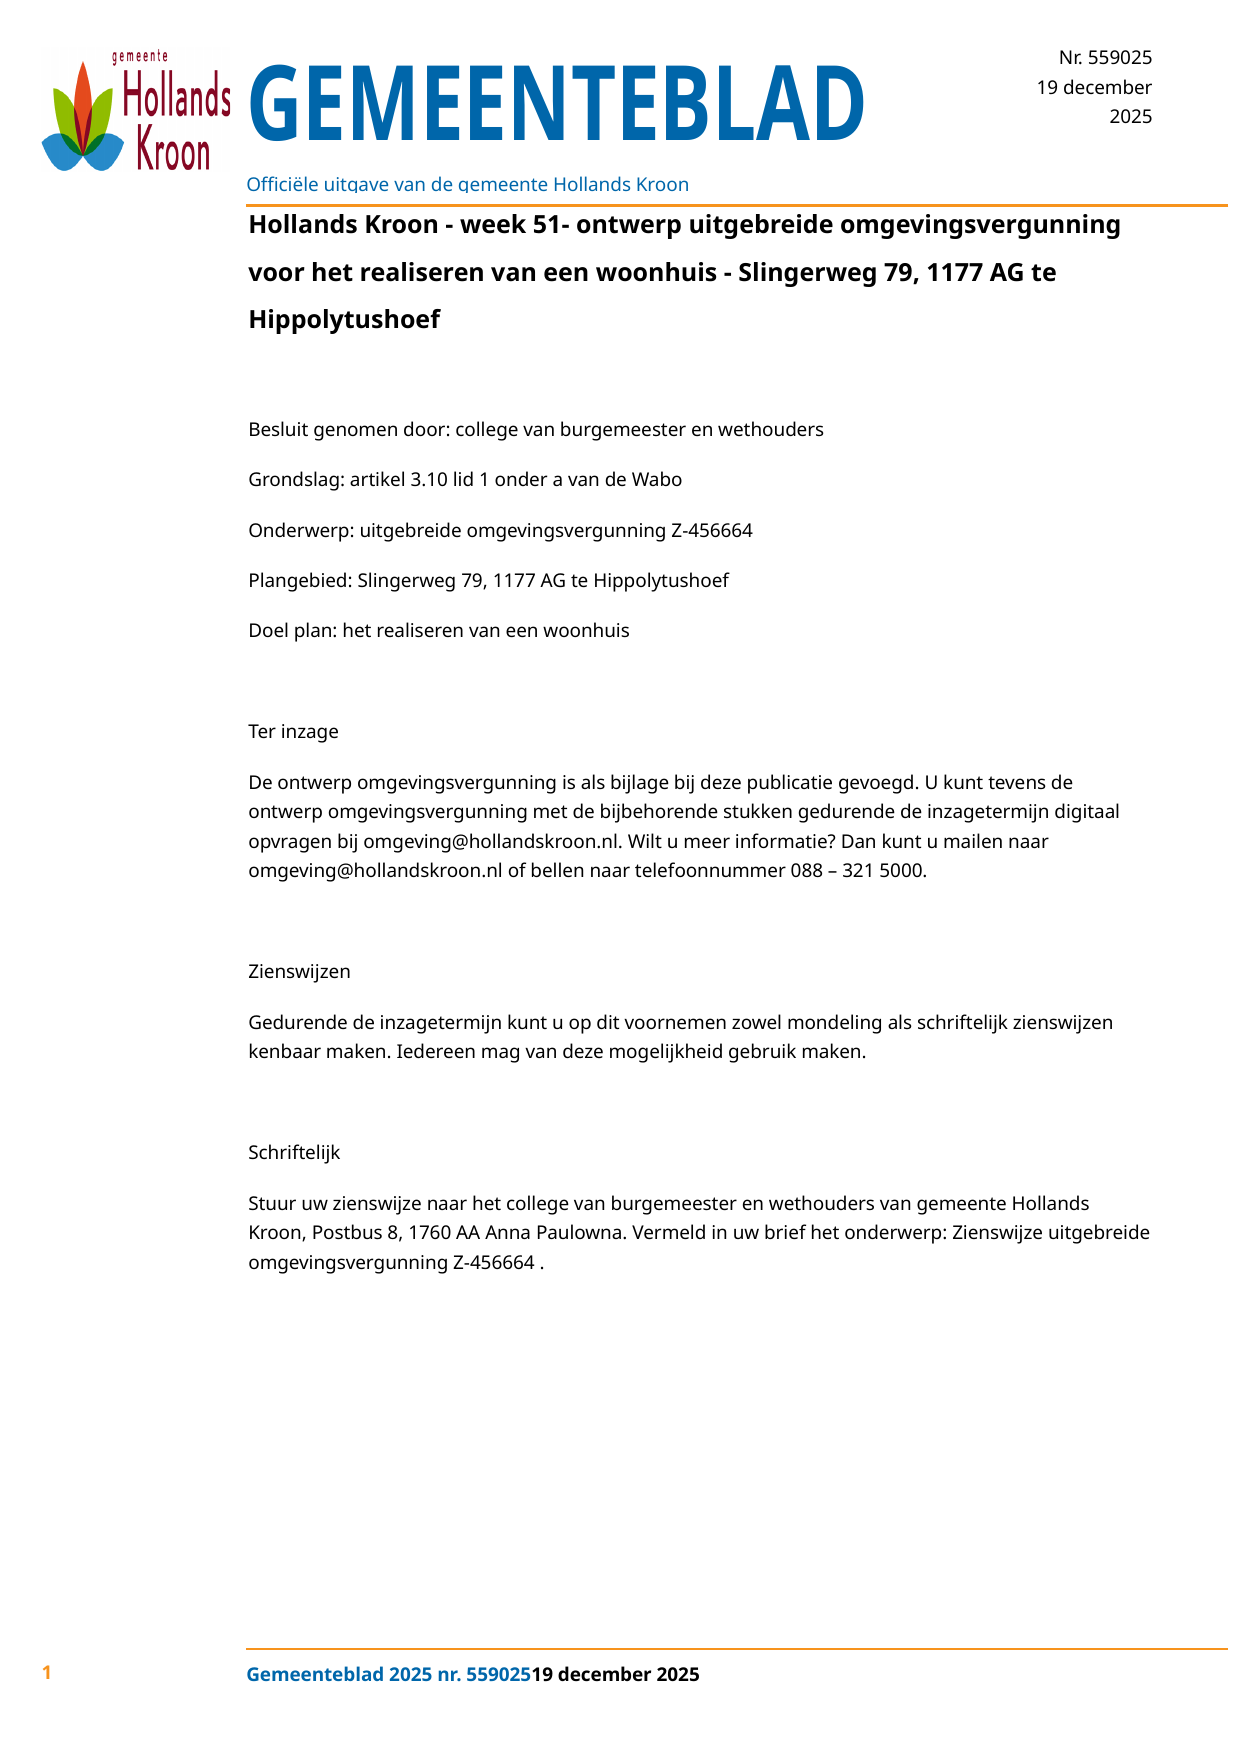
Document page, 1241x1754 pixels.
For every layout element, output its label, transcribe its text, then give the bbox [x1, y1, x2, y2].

text Plangebied: Slingerweg 79, 1177 AG te Hippolytushoef [248, 567, 1152, 593]
text De ontwerp omgevingsvergunning is als bijlage bij deze publicatie gevoegd. U kunt tevens de ontwerp omgevingsvergunning met de bijbehorende stukken gedurende de inzagetermijn digitaal opvragen bij omgeving@hollandskroon.nl. Wilt u meer informatie? Dan kunt u mailen naar omgeving@hollandskroon.nl of bellen naar telefoonnummer 088 – 321 5000. [248, 769, 1152, 883]
text Stuur uw zienswijze naar het college van burgemeester en wethouders van gemeente Hollands Kroon, Postbus 8, 1760 AA Anna Paulowna. Vermeld in uw brief het onderwerp: Zienswijze uitgebreide omgevingsvergunning Z-456664 . [248, 1190, 1152, 1274]
text Besluit genomen door: college van burgemeester en wethouders [248, 416, 1152, 442]
text Zienswijzen [248, 958, 1152, 984]
text Ter inzage [248, 718, 1152, 744]
text Onderwerp: uitgebreide omgevingsvergunning Z-456664 [248, 517, 1152, 542]
picture [41, 47, 231, 172]
text Schriftelijk [248, 1139, 1152, 1165]
text Hollands Kroon - week 51- ontwerp uitgebreide omgevingsvergunning voor het realiseren van een woonhuis - Slingerweg 79, 1177 AG te Hippolytushoef [248, 207, 1152, 336]
text Grondslag: artikel 3.10 lid 1 onder a van de Wabo [248, 466, 1152, 492]
text Doel plan: het realiseren van een woonhuis [248, 618, 1152, 643]
text Gedurende de inzagetermijn kunt u op dit voornemen zowel mondeling als schriftelijk zienswijzen kenbaar maken. Iedereen mag van deze mogelijkheid gebruik maken. [248, 1009, 1152, 1064]
